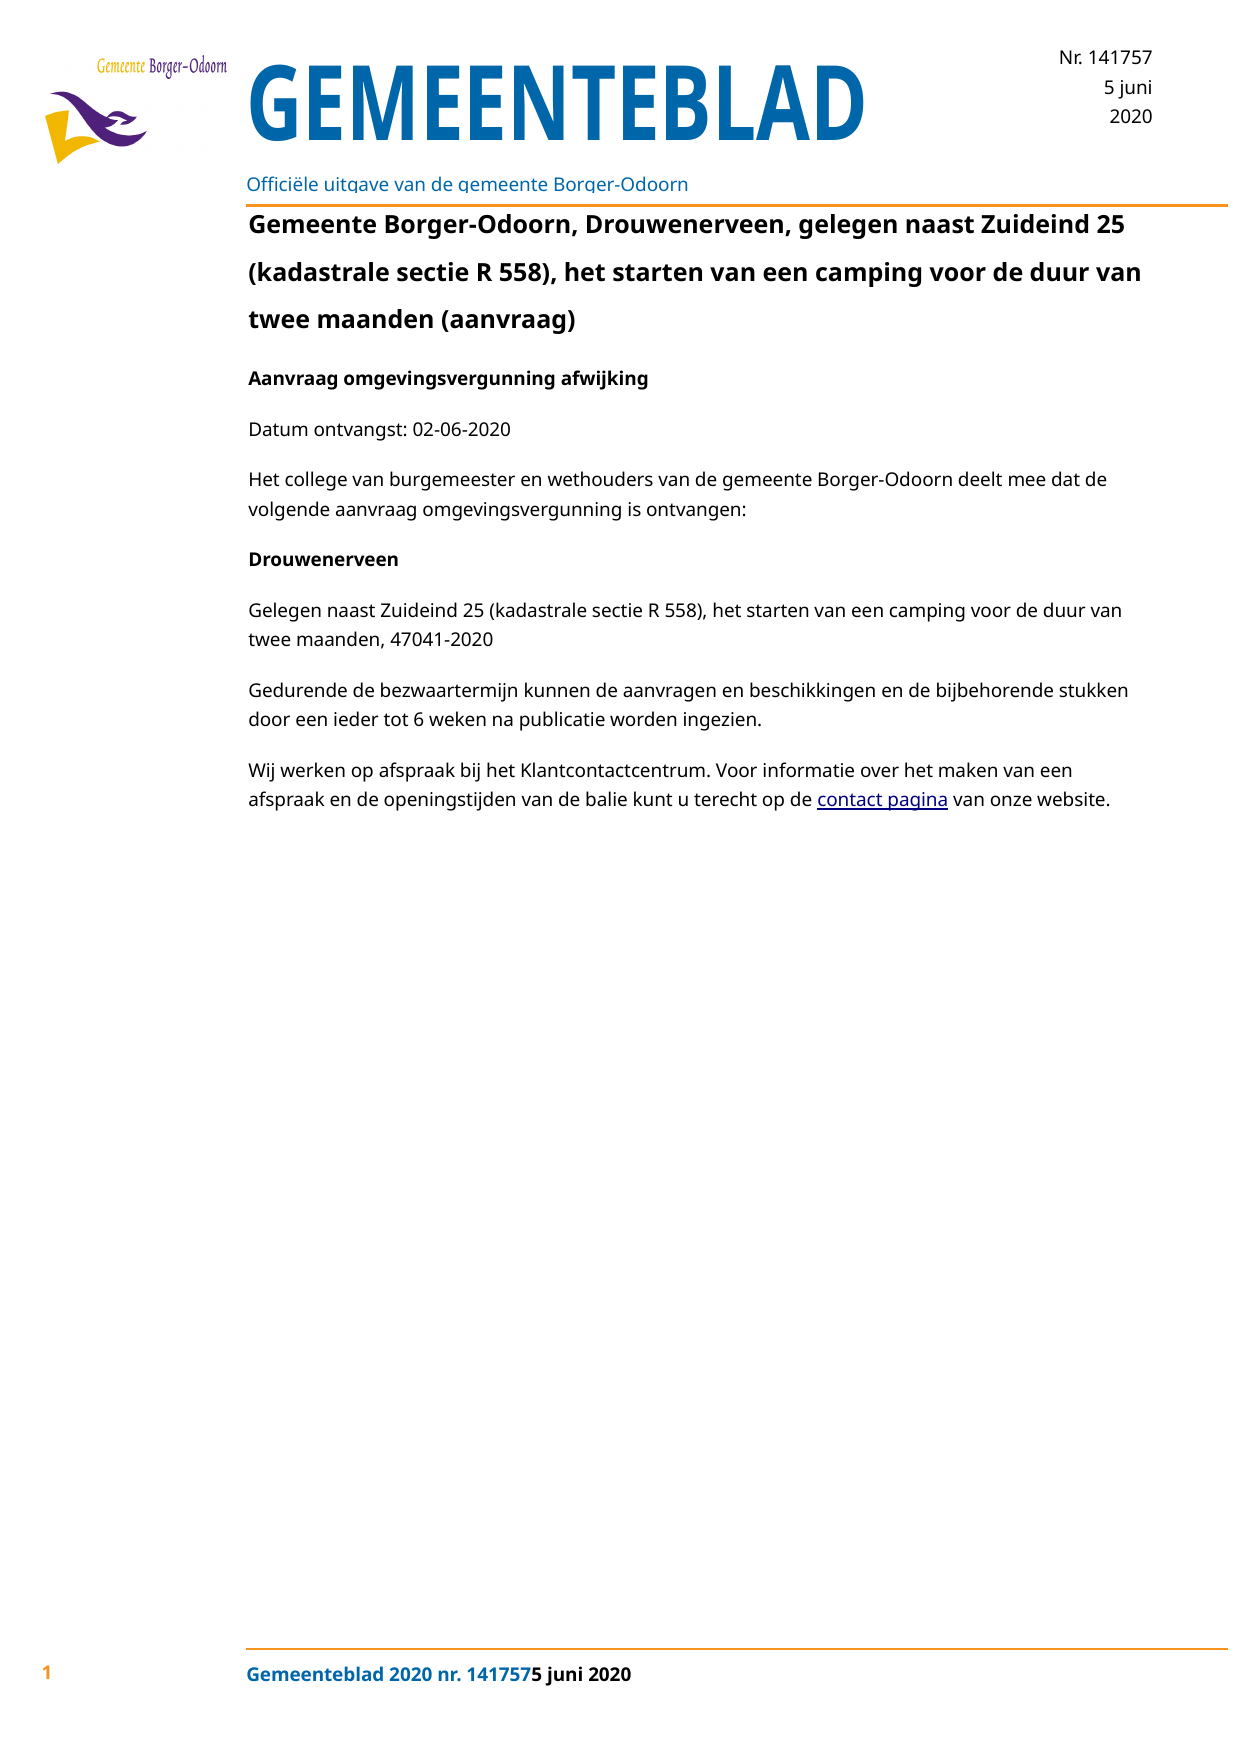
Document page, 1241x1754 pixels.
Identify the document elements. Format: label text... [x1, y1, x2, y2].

text Datum ontvangst: 02-06-2020 [248, 416, 1152, 442]
text Drouwenerveen [248, 546, 1152, 572]
text Gemeente Borger-Odoorn, Drouwenerveen, gelegen naast Zuideind 25 (kadastrale sectie R 558), het starten van een camping voor de duur van twee maanden (aanvraag) [248, 207, 1152, 336]
text Het college van burgemeester en wethouders van de gemeente Borger-Odoorn deelt mee dat de volgende aanvraag omgevingsvergunning is ontvangen: [248, 466, 1152, 522]
text Gelegen naast Zuideind 25 (kadastrale sectie R 558), het starten van een camping voor de duur van twee maanden, 47041-2020 [248, 597, 1152, 652]
text Aanvraag omgevingsvergunning afwijking [248, 366, 1152, 391]
picture [41, 47, 231, 172]
text Gedurende de bezwaartermijn kunnen de aanvragen en beschikkingen en de bijbehorende stukken door een ieder tot 6 weken na publicatie worden ingezien. [248, 677, 1152, 732]
text Wij werken op afspraak bij het Klantcontactcentrum. Voor informatie over het maken van een afspraak en de openingstijden van de balie kunt u terecht op de contact pagina van onze website. [248, 757, 1152, 812]
